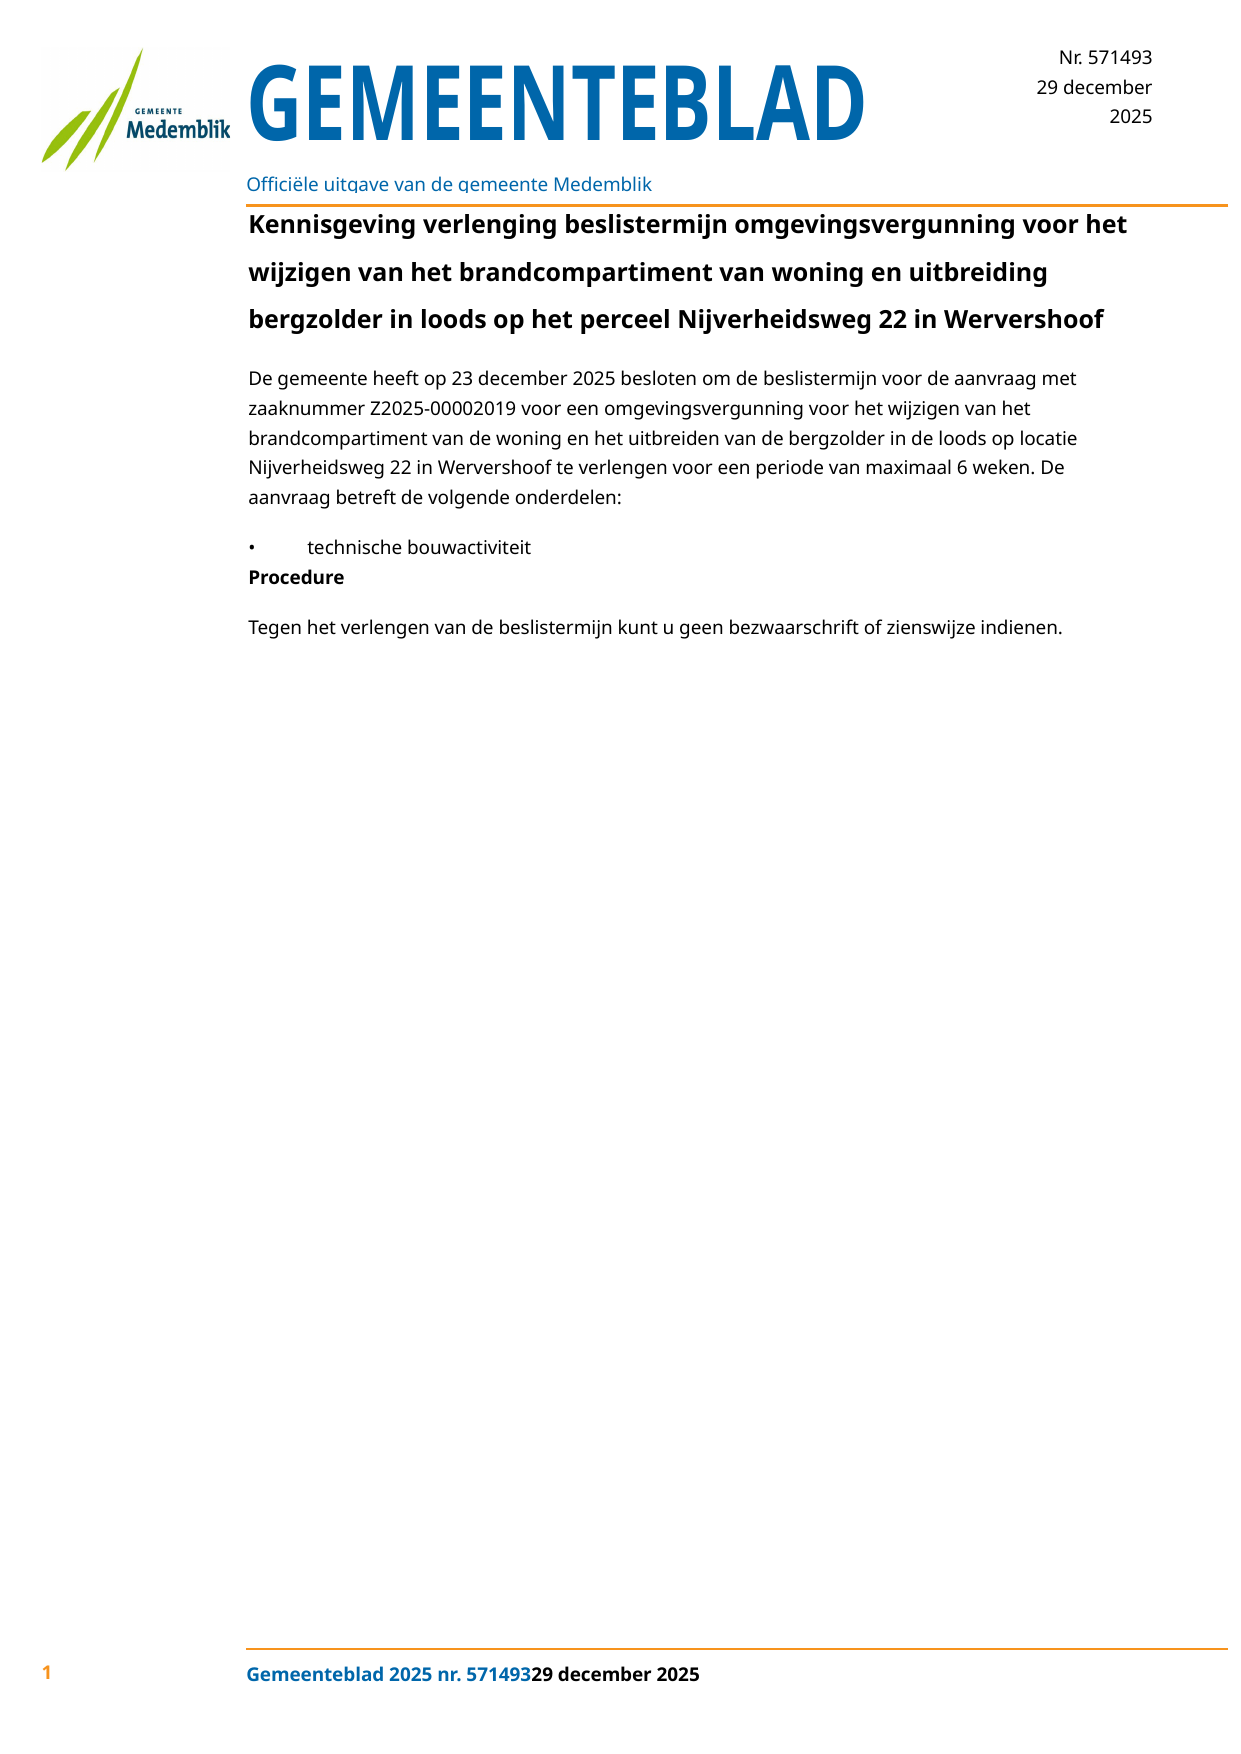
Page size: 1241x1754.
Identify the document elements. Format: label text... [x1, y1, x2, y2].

text De gemeente heeft op 23 december 2025 besloten om de beslistermijn voor de aanvraag met zaaknummer Z2025-00002019 voor een omgevingsvergunning voor het wijzigen van het brandcompartiment van de woning en het uitbreiden van de bergzolder in de loods op locatie Nijverheidsweg 22 in Wervershoof te verlengen voor een periode van maximaal 6 weken. De aanvraag betreft de volgende onderdelen: [248, 366, 1152, 509]
text Kennisgeving verlenging beslistermijn omgevingsvergunning voor het wijzigen van het brandcompartiment van woning en uitbreiding bergzolder in loods op het perceel Nijverheidsweg 22 in Wervershoof [248, 207, 1152, 336]
text Tegen het verlengen van de beslistermijn kunt u geen bezwaarschrift of zienswijze indienen. [248, 614, 1152, 640]
text Procedure [248, 564, 1152, 589]
list technische bouwactiviteit [248, 534, 1152, 560]
picture [41, 47, 231, 172]
